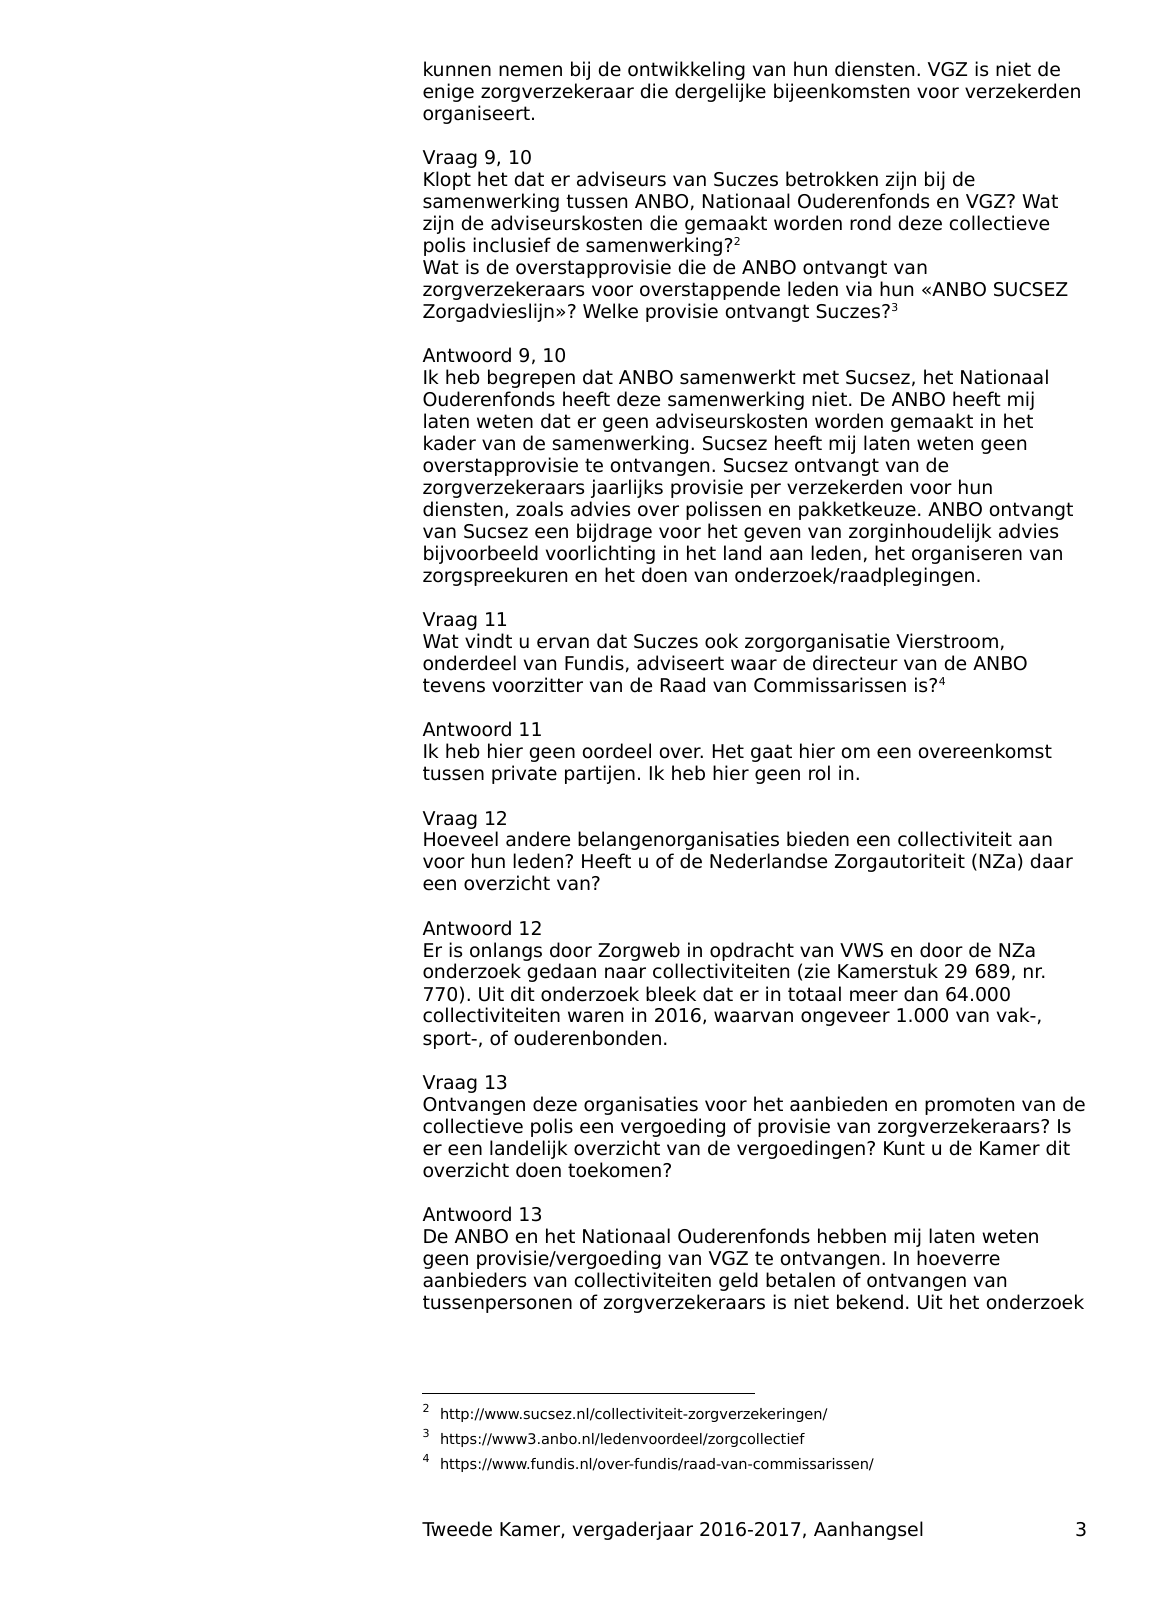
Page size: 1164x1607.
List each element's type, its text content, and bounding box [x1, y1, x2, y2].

text Antwoord 11 [422, 719, 1087, 741]
text De ANBO en het Nationaal Ouderenfonds hebben mij laten weten geen provisie/vergoeding van VGZ te ontvangen. In hoeverre aanbieders van collectiviteiten geld betalen of ontvangen van tussenpersonen of zorgverzekeraars is niet bekend. Uit het onderzoek [422, 1226, 1087, 1313]
text Vraag 13 [422, 1072, 1087, 1093]
text Vraag 12 [422, 807, 1087, 829]
text Antwoord 9, 10 [422, 345, 1087, 367]
text Ik heb hier geen oordeel over. Het gaat hier om een overeenkomst tussen private partijen. Ik heb hier geen rol in. [422, 741, 1087, 785]
text Ontvangen deze organisaties voor het aanbieden en promoten van de collectieve polis een vergoeding of provisie van zorgverzekeraars? Is er een landelijk overzicht van de vergoedingen? Kunt u de Kamer dit overzicht doen toekomen? [422, 1093, 1087, 1181]
text Wat is de overstapprovisie die de ANBO ontvangt van zorgverzekeraars voor overstappende leden via hun «ANBO SUCSEZ Zorgadvieslijn»? Welke provisie ontvangt Suczes? [422, 257, 1087, 323]
text https://www3.anbo.nl/ledenvoordeel/zorgcollectief [422, 1427, 1087, 1449]
text Antwoord 12 [422, 917, 1087, 939]
text Vraag 9, 10 [422, 147, 1087, 169]
text Hoeveel andere belangenorganisaties bieden een collectiviteit aan voor hun leden? Heeft u of de Nederlandse Zorgautoriteit (NZa) daar een overzicht van? [422, 829, 1087, 895]
text http://www.sucsez.nl/collectiviteit-zorgverzekeringen/ [422, 1402, 1087, 1424]
text Er is onlangs door Zorgweb in opdracht van VWS en door de NZa onderzoek gedaan naar collectiviteiten (zie Kamerstuk 29 689, nr. 770). Uit dit onderzoek bleek dat er in totaal meer dan 64.000 collectiviteiten waren in 2016, waarvan ongeveer 1.000 van vak-, sport-, of ouderenbonden. [422, 939, 1087, 1049]
text https://www.fundis.nl/over-fundis/raad-van-commissarissen/ [422, 1452, 1087, 1474]
text Wat vindt u ervan dat Suczes ook zorgorganisatie Vierstroom, onderdeel van Fundis, adviseert waar de directeur van de ANBO tevens voorzitter van de Raad van Commissarissen is? [422, 631, 1087, 697]
text Vraag 11 [422, 609, 1087, 631]
text kunnen nemen bij de ontwikkeling van hun diensten. VGZ is niet de enige zorgverzekeraar die dergelijke bijeenkomsten voor verzekerden organiseert. [422, 59, 1087, 125]
text Klopt het dat er adviseurs van Suczes betrokken zijn bij de samenwerking tussen ANBO, Nationaal Ouderenfonds en VGZ? Wat zijn de adviseurskosten die gemaakt worden rond deze collectieve polis inclusief de samenwerking? [422, 169, 1087, 257]
text Ik heb begrepen dat ANBO samenwerkt met Sucsez, het Nationaal Ouderenfonds heeft deze samenwerking niet. De ANBO heeft mij laten weten dat er geen adviseurskosten worden gemaakt in het kader van de samenwerking. Sucsez heeft mij laten weten geen overstapprovisie te ontvangen. Sucsez ontvangt van de zorgverzekeraars jaarlijks provisie per verzekerden voor hun diensten, zoals advies over polissen en pakketkeuze. ANBO ontvangt van Sucsez een bijdrage voor het geven van zorginhoudelijk advies bijvoorbeeld voorlichting in het land aan leden, het organiseren van zorgspreekuren en het doen van onderzoek/raadplegingen. [422, 367, 1087, 587]
text Antwoord 13 [422, 1204, 1087, 1226]
